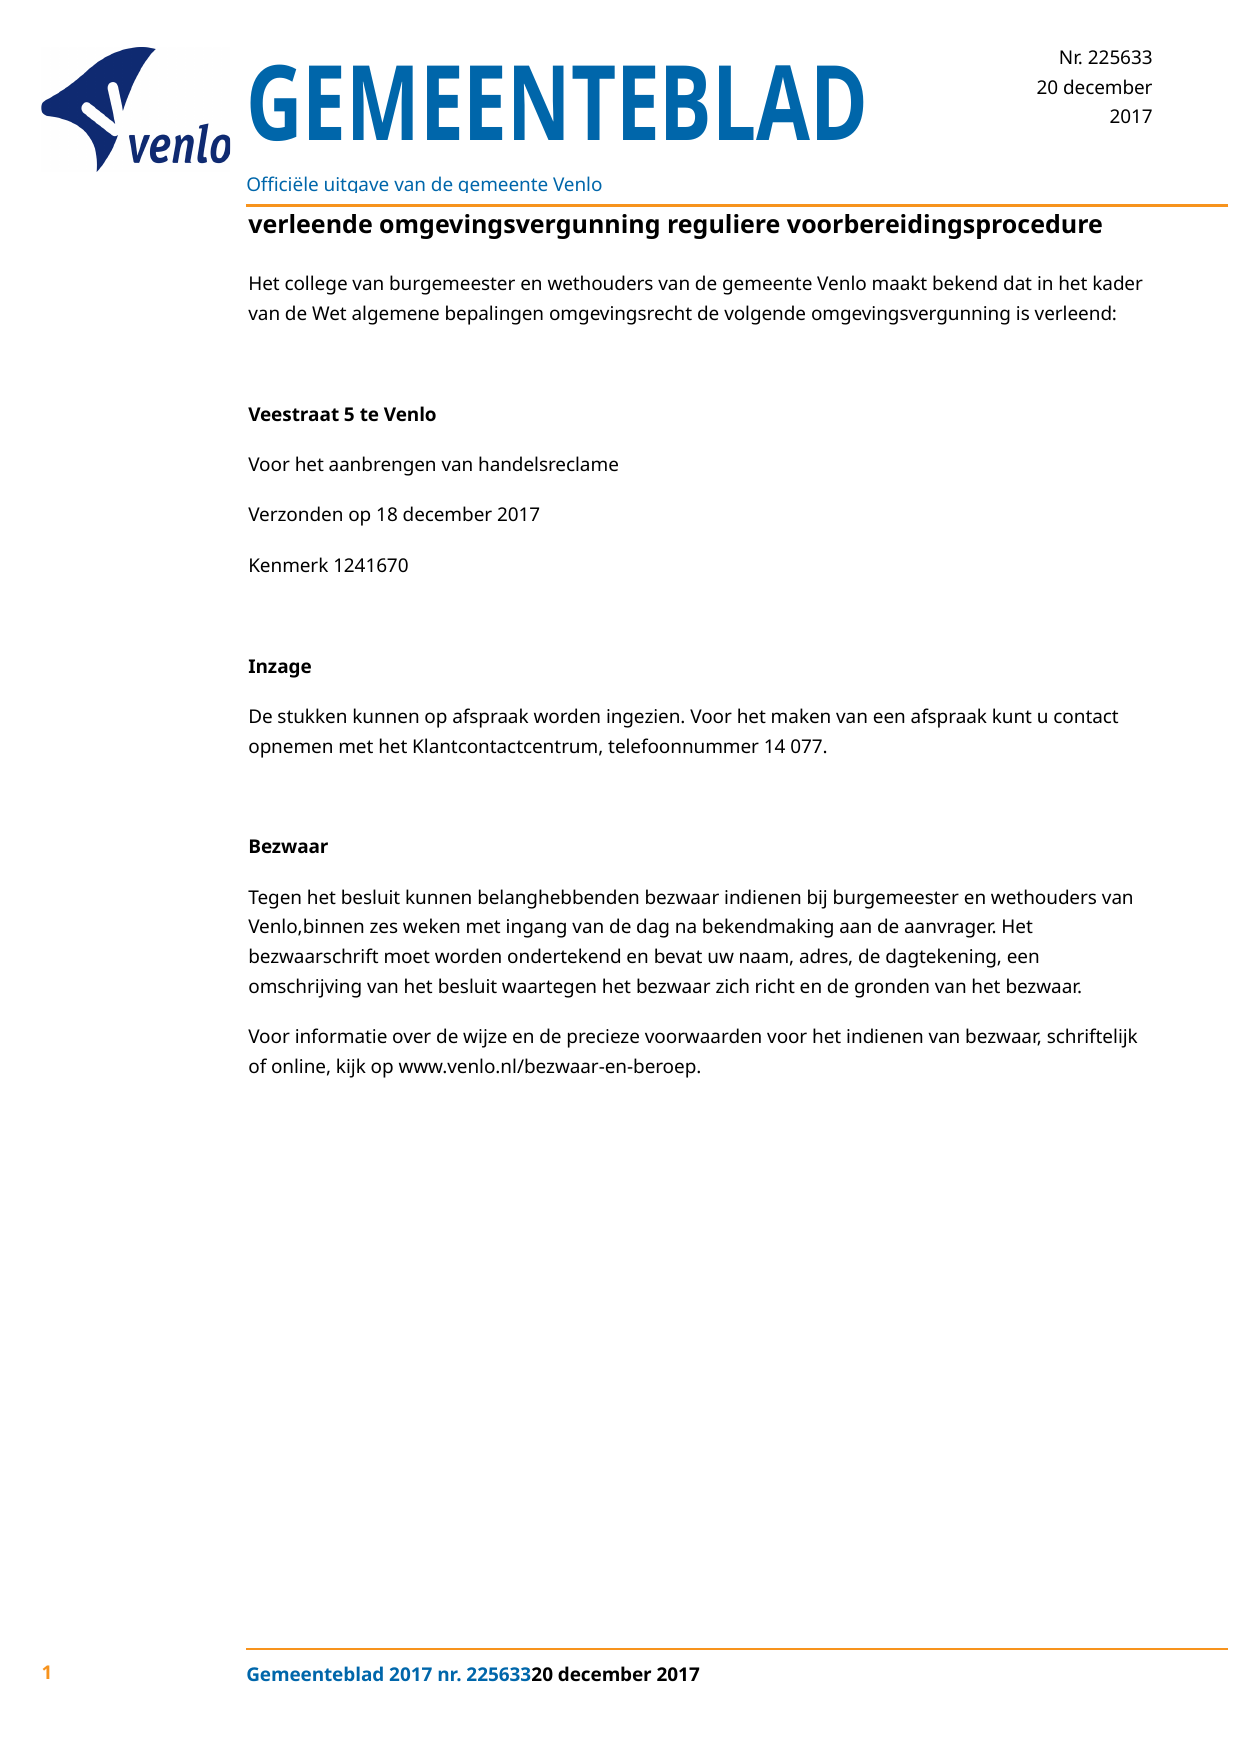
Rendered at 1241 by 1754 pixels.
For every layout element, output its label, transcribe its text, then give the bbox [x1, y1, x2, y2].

text Het college van burgemeester en wethouders van de gemeente Venlo maakt bekend dat in het kader van de Wet algemene bepalingen omgevingsrecht de volgende omgevingsvergunning is verleend: [248, 270, 1152, 326]
text Bezwaar [248, 834, 1152, 859]
text Inzage [248, 653, 1152, 678]
text Verzonden op 18 december 2017 [248, 502, 1152, 527]
picture [41, 47, 231, 172]
text Voor informatie over de wijze en de precieze voorwaarden voor het indienen van bezwaar, schriftelijk of online, kijk op www.venlo.nl/bezwaar-en-beroep. [248, 1023, 1152, 1078]
text Veestraat 5 te Venlo [248, 401, 1152, 426]
text verleende omgevingsvergunning reguliere voorbereidingsprocedure [248, 207, 1152, 241]
text Voor het aanbrengen van handelsreclame [248, 451, 1152, 477]
text Tegen het besluit kunnen belanghebbenden bezwaar indienen bij burgemeester en wethouders van Venlo,binnen zes weken met ingang van de dag na bekendmaking aan de aanvrager. Het bezwaarschrift moet worden ondertekend en bevat uw naam, adres, de dagtekening, een omschrijving van het besluit waartegen het bezwaar zich richt en de gronden van het bezwaar. [248, 884, 1152, 998]
text De stukken kunnen op afspraak worden ingezien. Voor het maken van een afspraak kunt u contact opnemen met het Klantcontactcentrum, telefoonnummer 14 077. [248, 703, 1152, 758]
text Kenmerk 1241670 [248, 552, 1152, 578]
